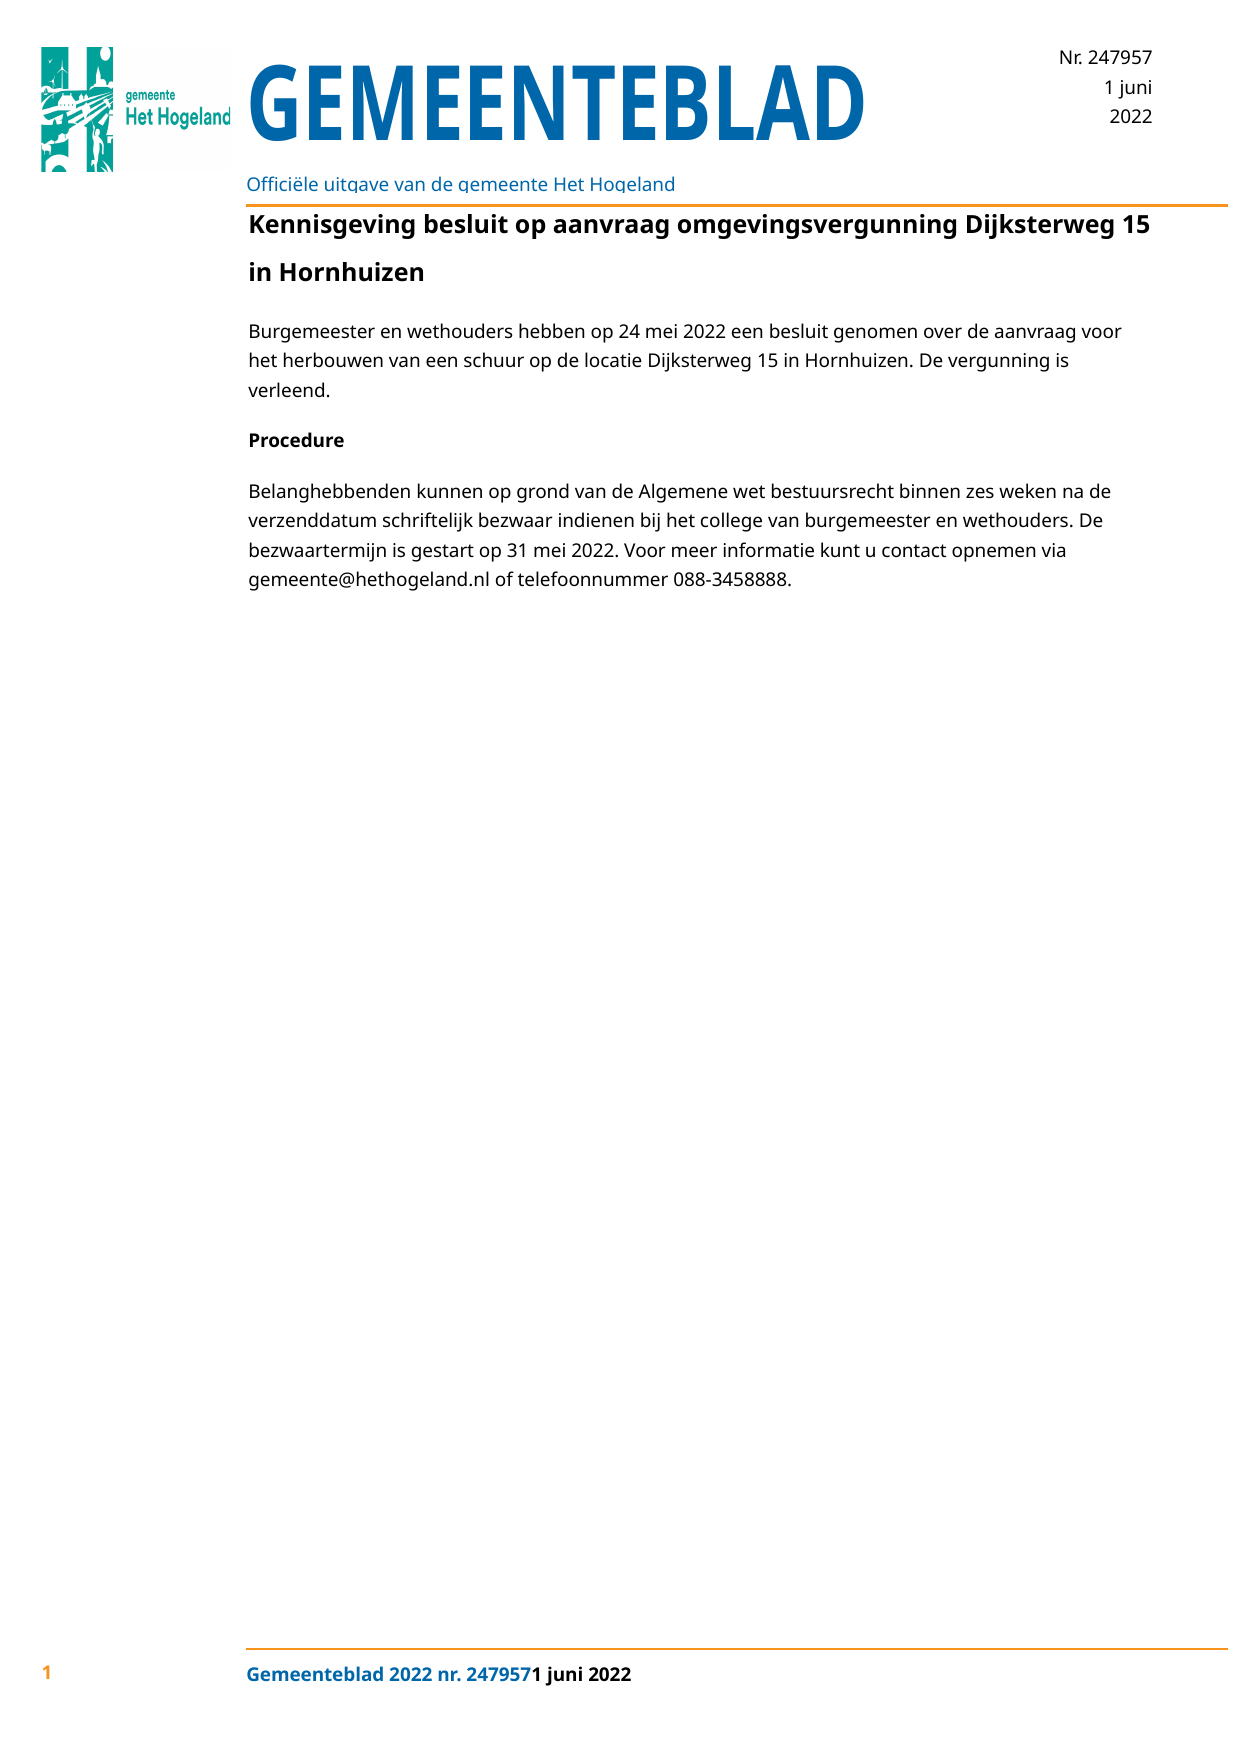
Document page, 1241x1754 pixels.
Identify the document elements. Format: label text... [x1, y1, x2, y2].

text Kennisgeving besluit op aanvraag omgevingsvergunning Dijksterweg 15 in Hornhuizen [248, 207, 1152, 288]
text Procedure [248, 427, 1152, 453]
text Belanghebbenden kunnen op grond van de Algemene wet bestuursrecht binnen zes weken na de verzenddatum schriftelijk bezwaar indienen bij het college van burgemeester en wethouders. De bezwaartermijn is gestart op 31 mei 2022. Voor meer informatie kunt u contact opnemen via gemeente@hethogeland.nl of telefoonnummer 088-3458888. [248, 478, 1152, 592]
text Burgemeester en wethouders hebben op 24 mei 2022 een besluit genomen over de aanvraag voor het herbouwen van een schuur op de locatie Dijksterweg 15 in Hornhuizen. De vergunning is verleend. [248, 318, 1152, 403]
picture [41, 47, 231, 172]
